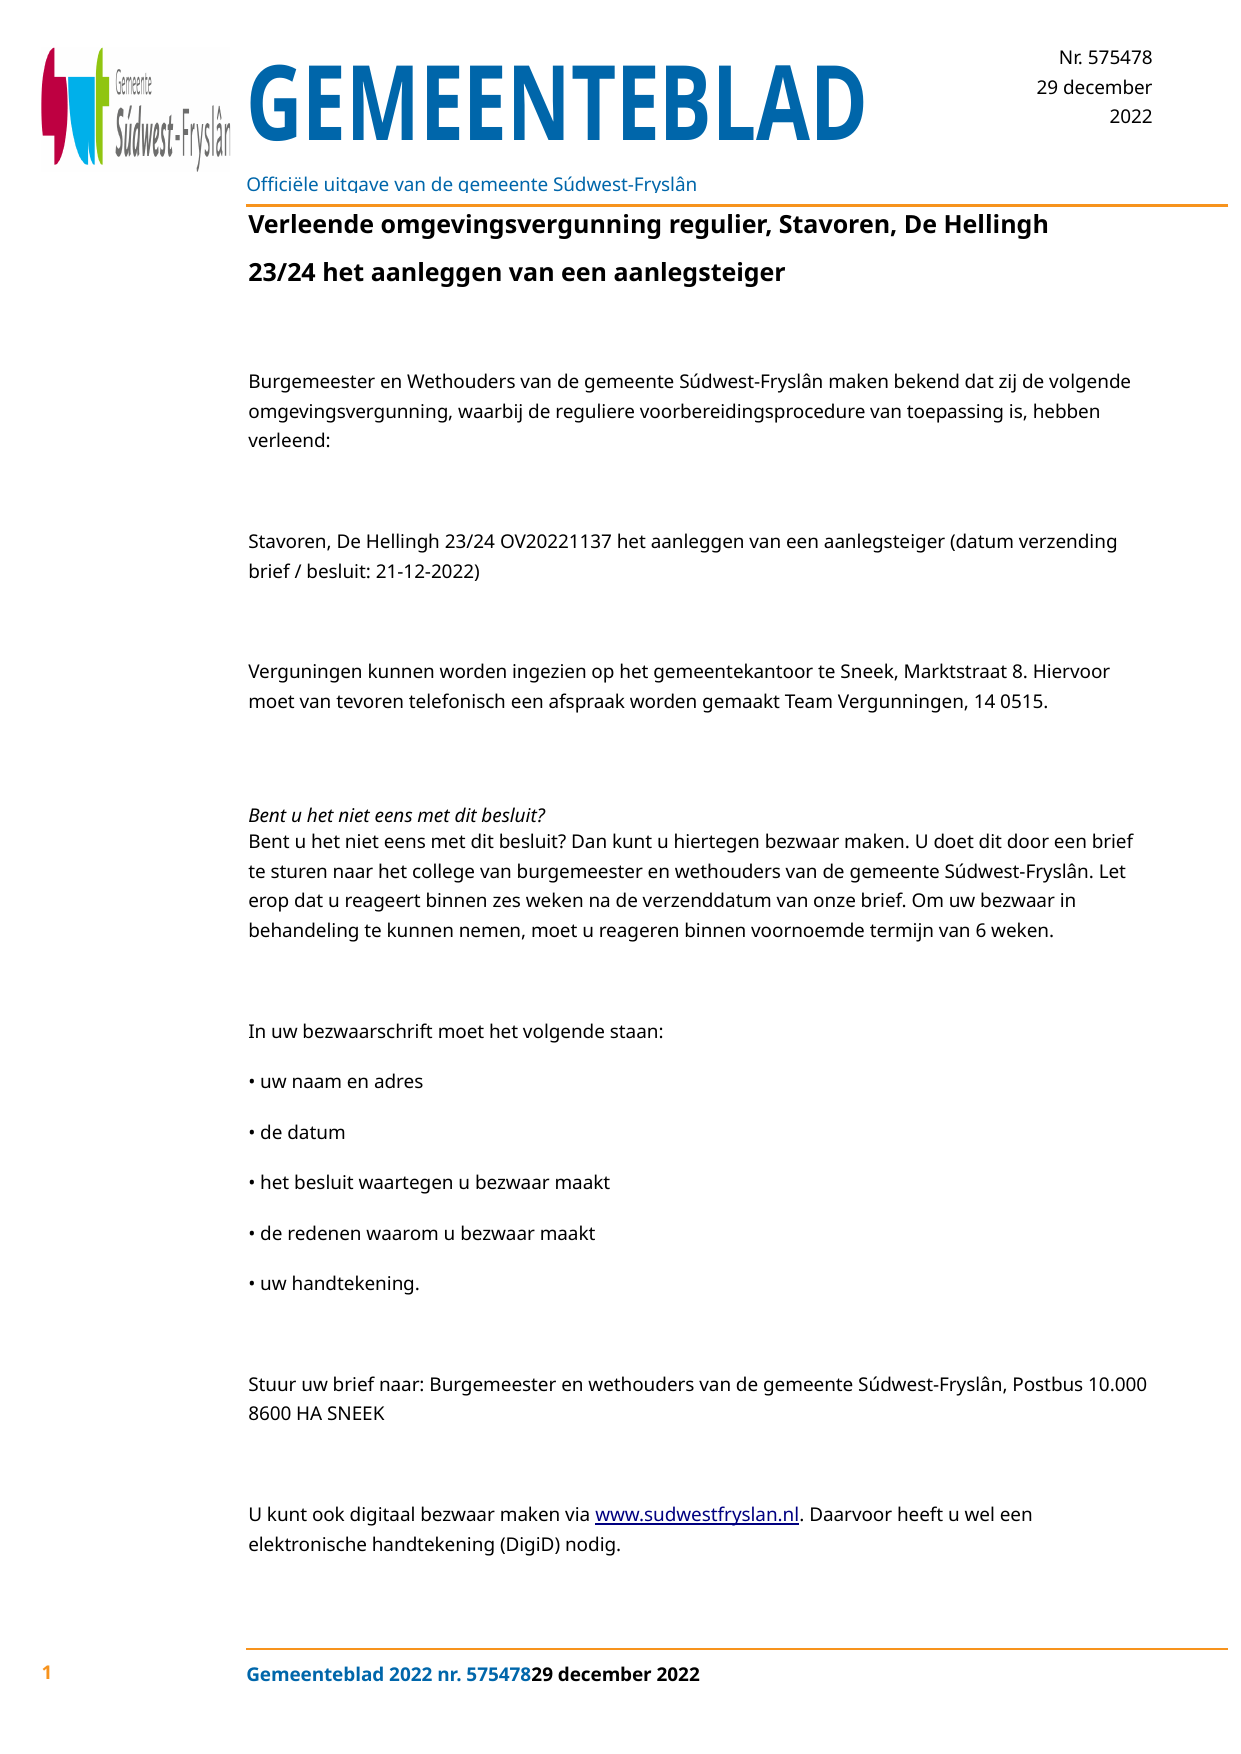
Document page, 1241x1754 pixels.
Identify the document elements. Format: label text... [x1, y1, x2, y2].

text In uw bezwaarschrift moet het volgende staan: [248, 1018, 1152, 1044]
text • de redenen waarom u bezwaar maakt [248, 1220, 1152, 1245]
text Stuur uw brief naar: Burgemeester en wethouders van de gemeente Súdwest-Fryslân, Postbus 10.000 8600 HA SNEEK [248, 1371, 1152, 1426]
picture [41, 47, 231, 172]
text U kunt ook digitaal bezwaar maken via www.sudwestfryslan.nl. Daarvoor heeft u wel een elektronische handtekening (DigiD) nodig. [248, 1501, 1152, 1557]
text Bent u het niet eens met dit besluit? Dan kunt u hiertegen bezwaar maken. U doet dit door een brief te sturen naar het college van burgemeester en wethouders van de gemeente Súdwest-Fryslân. Let erop dat u reageert binnen zes weken na de verzenddatum van onze brief. Om uw bezwaar in behandeling te kunnen nemen, moet u reageren binnen voornoemde termijn van 6 weken. [248, 828, 1152, 943]
text Stavoren, De Hellingh 23/24 OV20221137 het aanleggen van een aanlegsteiger (datum verzending brief / besluit: 21-12-2022) [248, 528, 1152, 584]
text • uw handtekening. [248, 1270, 1152, 1296]
text • uw naam en adres [248, 1068, 1152, 1094]
text • het besluit waartegen u bezwaar maakt [248, 1169, 1152, 1195]
text Verguningen kunnen worden ingezien op het gemeentekantoor te Sneek, Marktstraat 8. Hiervoor moet van tevoren telefonisch een afspraak worden gemaakt Team Vergunningen, 14 0515. [248, 659, 1152, 714]
text Bent u het niet eens met dit besluit? [248, 803, 1152, 828]
text Burgemeester en Wethouders van de gemeente Súdwest-Fryslân maken bekend dat zij de volgende omgevingsvergunning, waarbij de reguliere voorbereidingsprocedure van toepassing is, hebben verleend: [248, 368, 1152, 453]
text Verleende omgevingsvergunning regulier, Stavoren, De Hellingh 23/24 het aanleggen van een aanlegsteiger [248, 207, 1152, 288]
text • de datum [248, 1119, 1152, 1144]
